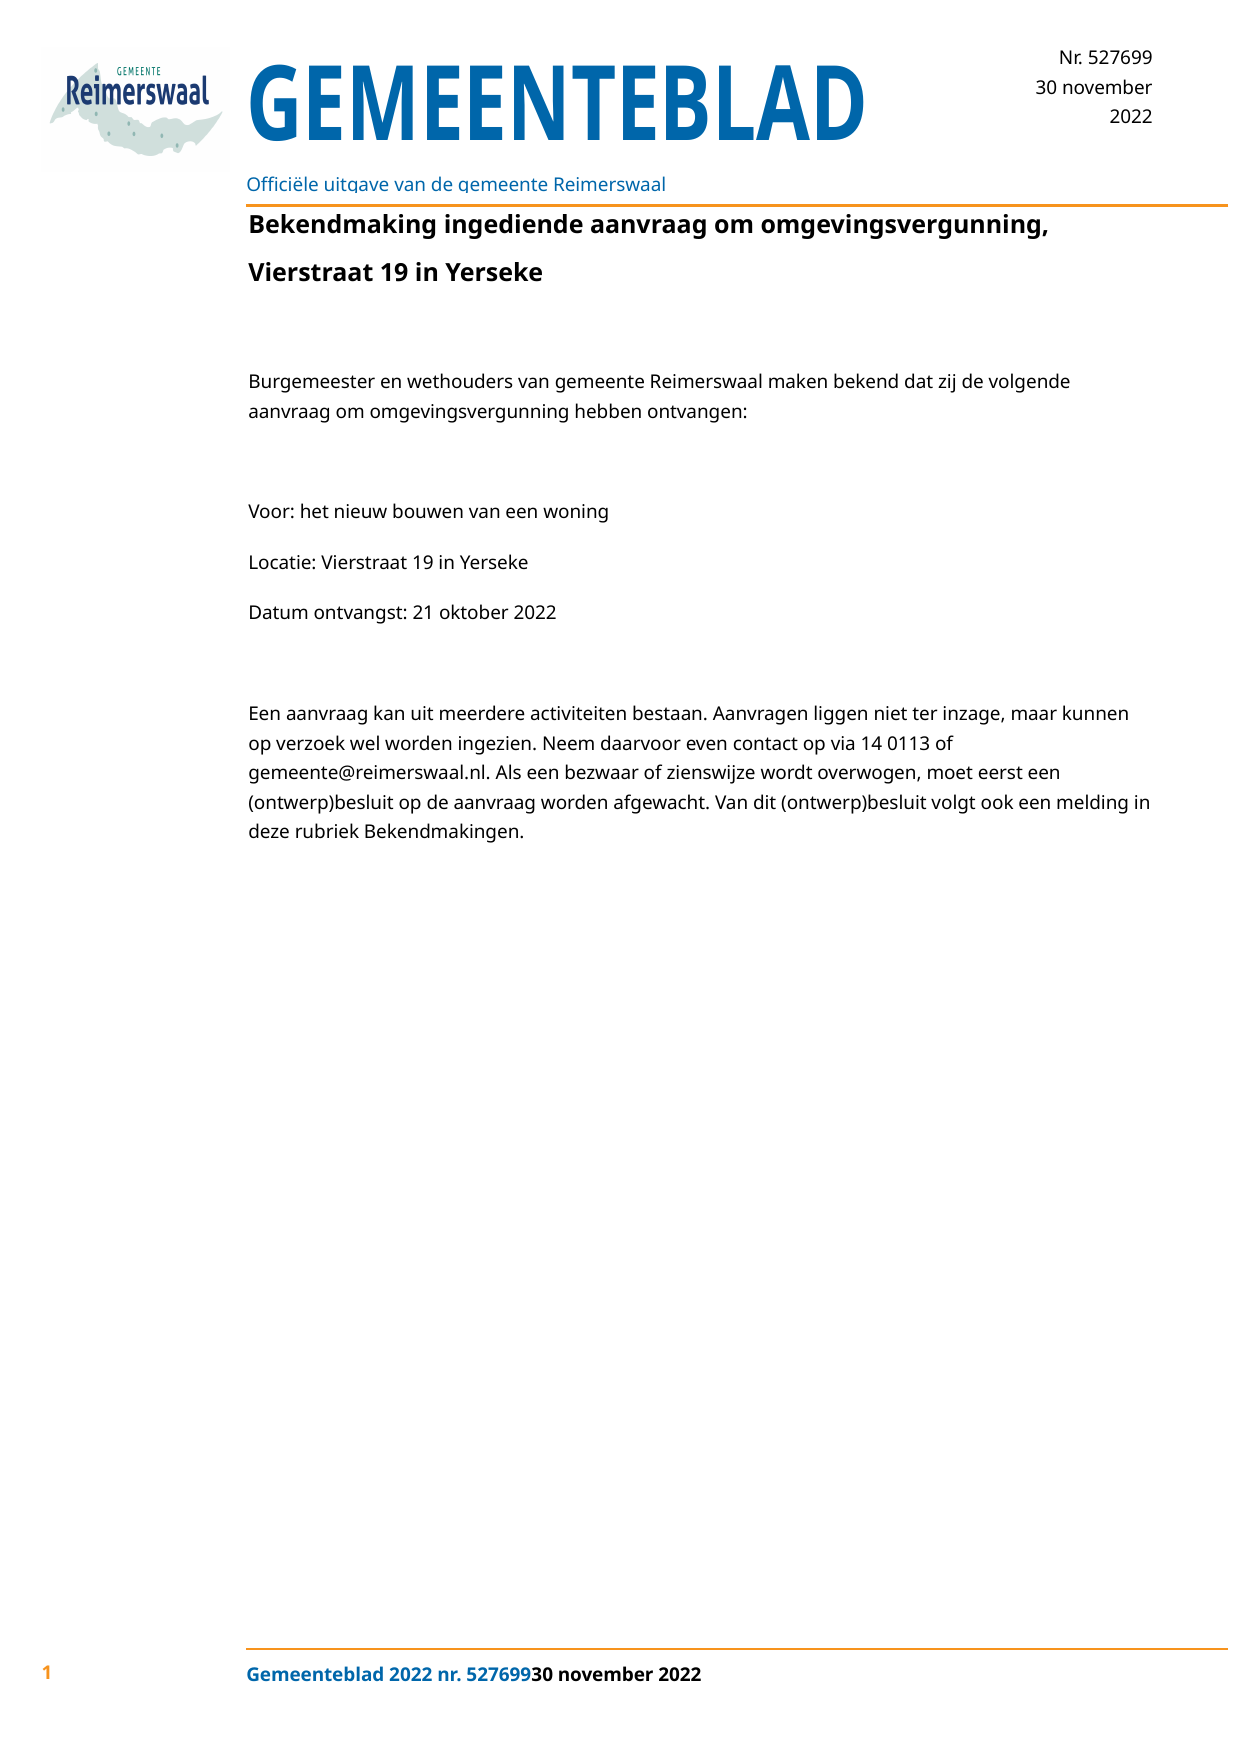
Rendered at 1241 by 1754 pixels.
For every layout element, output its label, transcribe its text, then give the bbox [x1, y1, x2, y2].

picture [41, 47, 231, 172]
text Burgemeester en wethouders van gemeente Reimerswaal maken bekend dat zij de volgende aanvraag om omgevingsvergunning hebben ontvangen: [248, 368, 1152, 424]
text Datum ontvangst: 21 oktober 2022 [248, 599, 1152, 625]
text Een aanvraag kan uit meerdere activiteiten bestaan. Aanvragen liggen niet ter inzage, maar kunnen op verzoek wel worden ingezien. Neem daarvoor even contact op via 14 0113 of gemeente@reimerswaal.nl. Als een bezwaar of zienswijze wordt overwogen, moet eerst een (ontwerp)besluit op de aanvraag worden afgewacht. Van dit (ontwerp)besluit volgt ook een melding in deze rubriek Bekendmakingen. [248, 700, 1152, 844]
text Voor: het nieuw bouwen van een woning [248, 499, 1152, 524]
text Bekendmaking ingediende aanvraag om omgevingsvergunning, Vierstraat 19 in Yerseke [248, 207, 1152, 288]
text Locatie: Vierstraat 19 in Yerseke [248, 549, 1152, 575]
